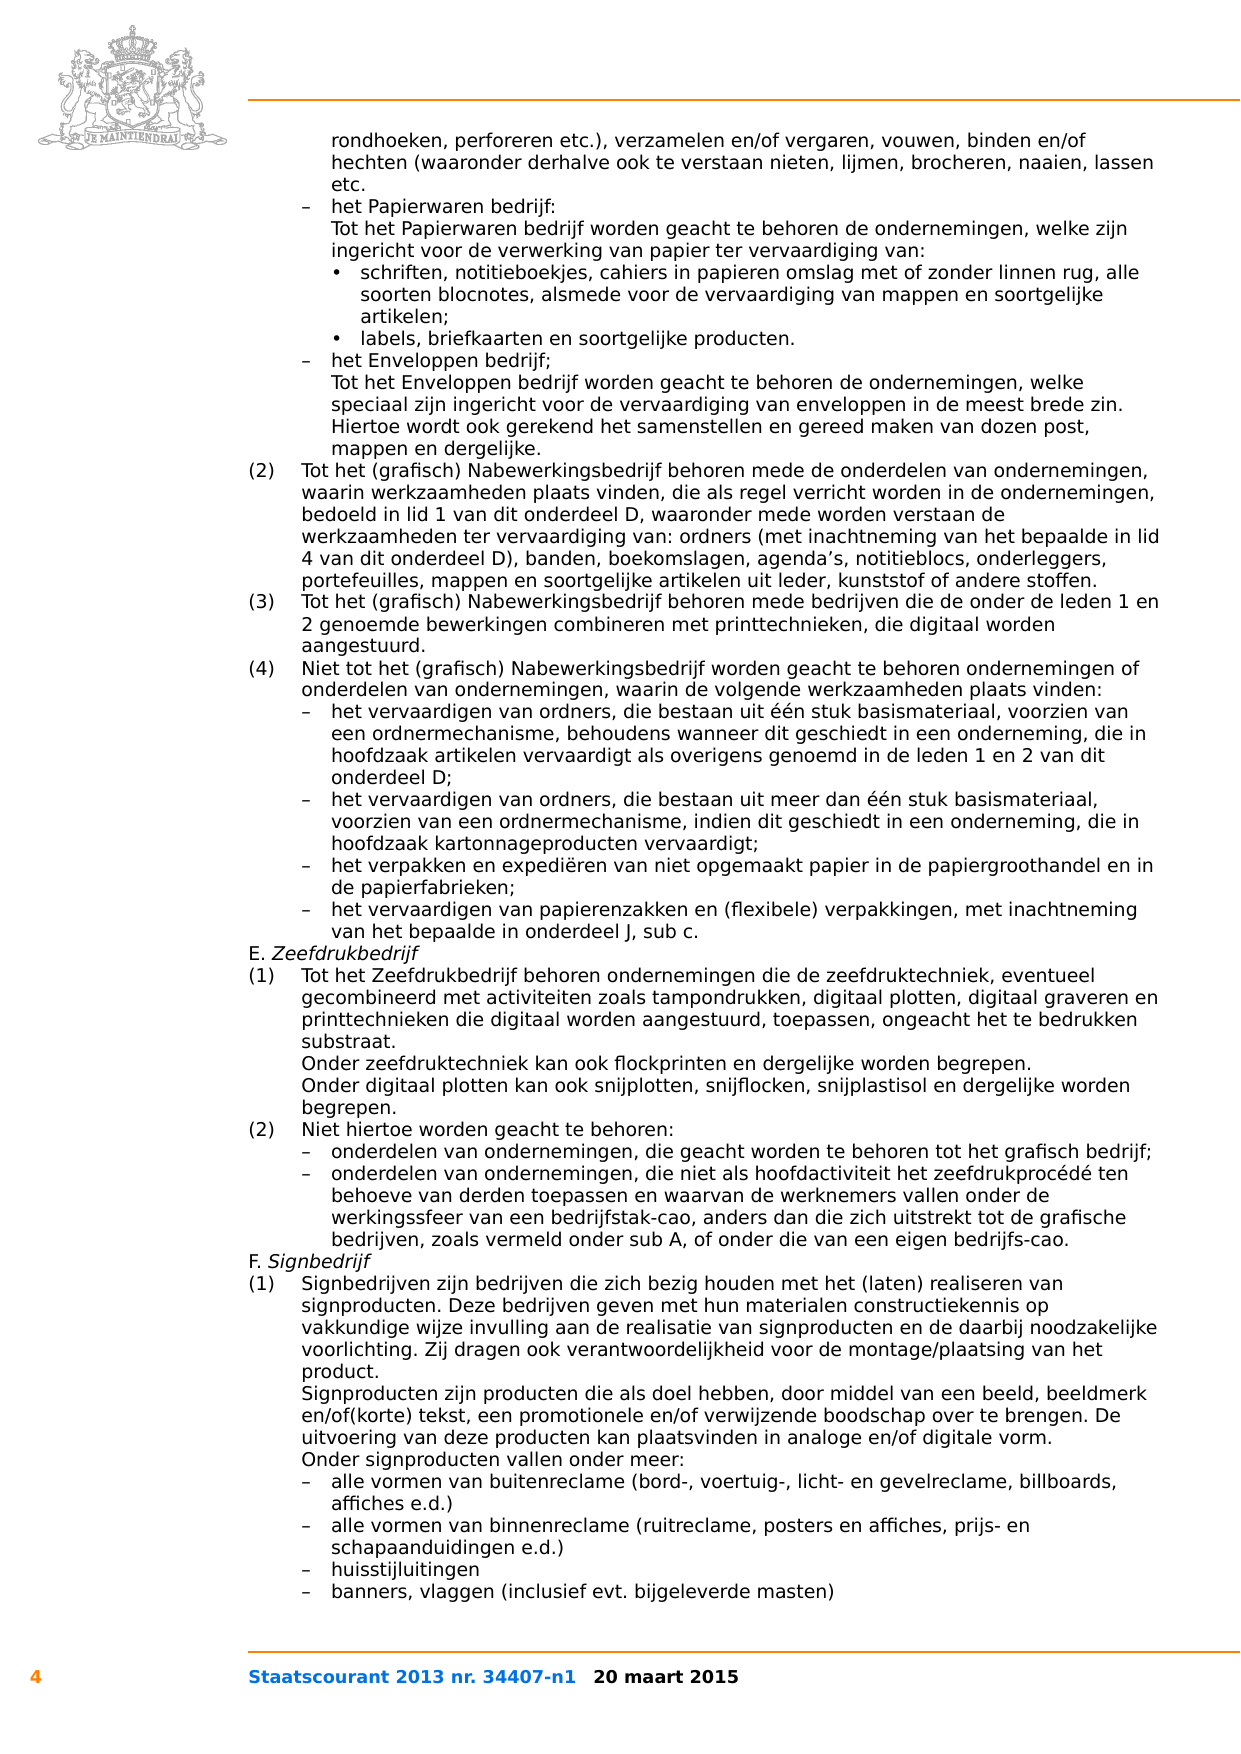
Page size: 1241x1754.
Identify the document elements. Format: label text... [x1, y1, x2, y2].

text Signproducten zijn producten die als doel hebben, door middel van een beeld, beeldmerk en/of(korte) tekst, een promotionele en/of verwijzende boodschap over te brengen. De uitvoering van deze producten kan plaatsvinden in analoge en/of digitale vorm. [301, 1383, 1163, 1449]
text Onder signproducten vallen onder meer: [301, 1449, 1163, 1471]
text F. Signbedrijf [248, 1251, 1163, 1273]
text (2) Niet hiertoe worden geacht te behoren: [248, 1119, 1163, 1141]
text • schriften, notitieboekjes, cahiers in papieren omslag met of zonder linnen rug, alle soorten blocnotes, alsmede voor de vervaardiging van mappen en soortgelijke artikelen; [331, 262, 1163, 328]
text rondhoeken, perforeren etc.), verzamelen en/of vergaren, vouwen, binden en/of hechten (waaronder derhalve ook te verstaan nieten, lijmen, brocheren, naaien, lassen etc. [331, 130, 1163, 196]
text Tot het Papierwaren bedrijf worden geacht te behoren de ondernemingen, welke zijn ingericht voor de verwerking van papier ter vervaardiging van: [331, 218, 1163, 262]
text (4) Niet tot het (grafisch) Nabewerkingsbedrijf worden geacht te behoren ondernemingen of onderdelen van ondernemingen, waarin de volgende werkzaamheden plaats vinden: [248, 657, 1163, 701]
text (3) Tot het (grafisch) Nabewerkingsbedrijf behoren mede bedrijven die de onder de leden 1 en 2 genoemde bewerkingen combineren met printtechnieken, die digitaal worden aangestuurd. [248, 591, 1163, 657]
text – het verpakken en expediëren van niet opgemaakt papier in de papiergroothandel en in de papierfabrieken; [301, 855, 1163, 899]
text E. Zeefdrukbedrijf [248, 943, 1163, 965]
text Tot het Enveloppen bedrijf worden geacht te behoren de ondernemingen, welke speciaal zijn ingericht voor de vervaardiging van enveloppen in de meest brede zin. [331, 372, 1163, 416]
text (2) Tot het (grafisch) Nabewerkingsbedrijf behoren mede de onderdelen van ondernemingen, waarin werkzaamheden plaats vinden, die als regel verricht worden in de ondernemingen, bedoeld in lid 1 van dit onderdeel D, waaronder mede worden verstaan de werkzaamheden ter vervaardiging van: ordners (met inachtneming van het bepaalde in lid 4 van dit onderdeel D), banden, boekomslagen, agenda’s, notitieblocs, onderleggers, portefeuilles, mappen en soortgelijke artikelen uit leder, kunststof of andere stoffen. [248, 459, 1163, 591]
text (1) Signbedrijven zijn bedrijven die zich bezig houden met het (laten) realiseren van signproducten. Deze bedrijven geven met hun materialen constructiekennis op vakkundige wijze invulling aan de realisatie van signproducten en de daarbij noodzakelijke voorlichting. Zij dragen ook verantwoordelijkheid voor de montage/plaatsing van het product. [248, 1273, 1163, 1383]
text – het vervaardigen van ordners, die bestaan uit één stuk basismateriaal, voorzien van een ordnermechanisme, behoudens wanneer dit geschiedt in een onderneming, die in hoofdzaak artikelen vervaardigt als overigens genoemd in de leden 1 en 2 van dit onderdeel D; [301, 701, 1163, 789]
text – onderdelen van ondernemingen, die geacht worden te behoren tot het grafisch bedrijf; [301, 1141, 1163, 1163]
text – het vervaardigen van papierenzakken en (flexibele) verpakkingen, met inachtneming van het bepaalde in onderdeel J, sub c. [301, 899, 1163, 943]
text Onder digitaal plotten kan ook snijplotten, snijflocken, snijplastisol en dergelijke worden begrepen. [301, 1075, 1163, 1119]
text – het vervaardigen van ordners, die bestaan uit meer dan één stuk basismateriaal, voorzien van een ordnermechanisme, indien dit geschiedt in een onderneming, die in hoofdzaak kartonnageproducten vervaardigt; [301, 789, 1163, 855]
text Onder zeefdruktechniek kan ook flockprinten en dergelijke worden begrepen. [301, 1053, 1163, 1075]
text • labels, briefkaarten en soortgelijke producten. [331, 328, 1163, 350]
text – onderdelen van ondernemingen, die niet als hoofdactiviteit het zeefdrukprocédé ten behoeve van derden toepassen en waarvan de werknemers vallen onder de werkingssfeer van een bedrijfstak-cao, anders dan die zich uitstrekt tot de grafische bedrijven, zoals vermeld onder sub A, of onder die van een eigen bedrijfs-cao. [301, 1163, 1163, 1251]
text (1) Tot het Zeefdrukbedrijf behoren ondernemingen die de zeefdruktechniek, eventueel gecombineerd met activiteiten zoals tampondrukken, digitaal plotten, digitaal graveren en printtechnieken die digitaal worden aangestuurd, toepassen, ongeacht het te bedrukken substraat. [248, 965, 1163, 1053]
text – het Papierwaren bedrijf: [301, 196, 1163, 218]
picture [38, 25, 227, 150]
text – huisstijluitingen [301, 1558, 1163, 1581]
text – alle vormen van binnenreclame (ruitreclame, posters en affiches, prijs- en schapaanduidingen e.d.) [301, 1514, 1163, 1558]
text – het Enveloppen bedrijf; [301, 350, 1163, 372]
text – alle vormen van buitenreclame (bord-, voertuig-, licht- en gevelreclame, billboards, affiches e.d.) [301, 1471, 1163, 1514]
text Hiertoe wordt ook gerekend het samenstellen en gereed maken van dozen post, mappen en dergelijke. [331, 416, 1163, 459]
text – banners, vlaggen (inclusief evt. bijgeleverde masten) [301, 1581, 1163, 1602]
